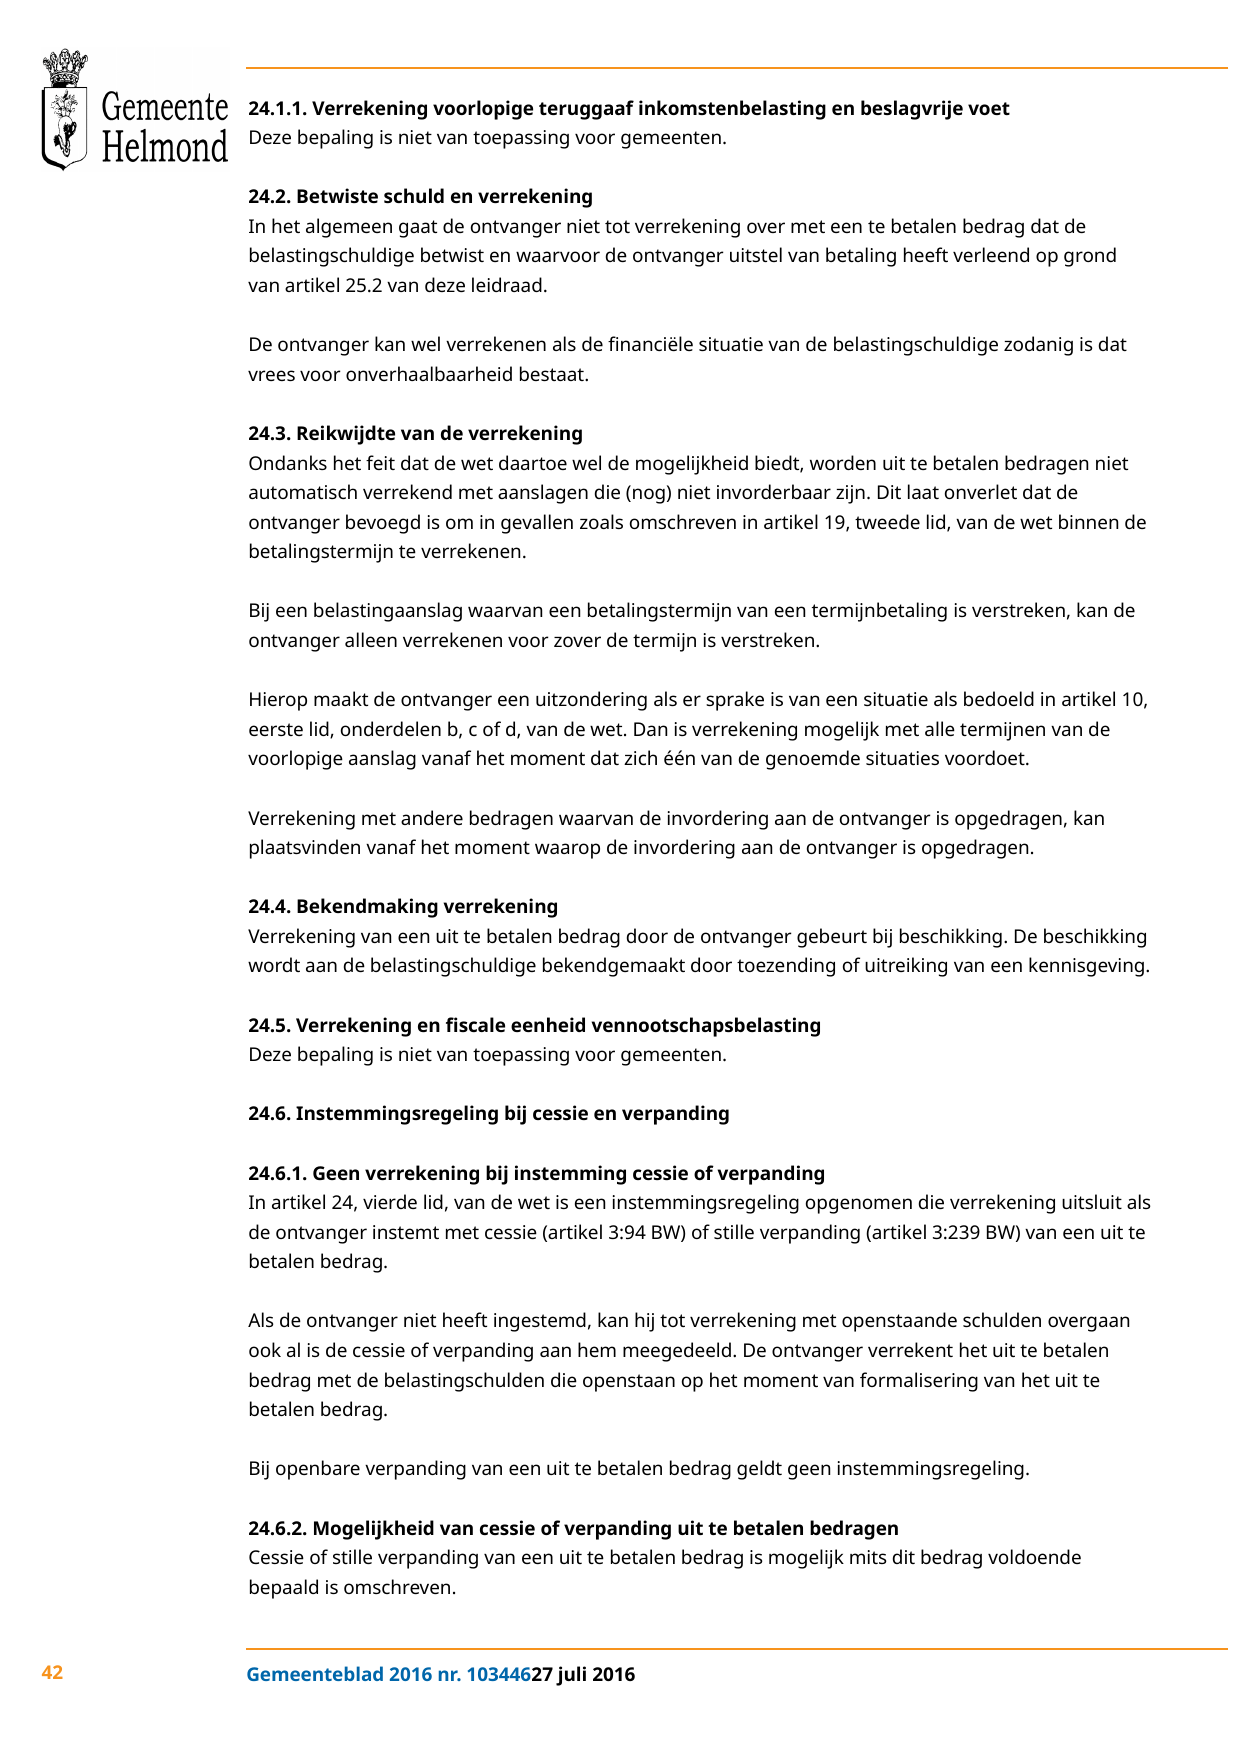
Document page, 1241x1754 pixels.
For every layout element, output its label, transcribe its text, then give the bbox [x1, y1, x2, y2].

text Verrekening met andere bedragen waarvan de invordering aan de ontvanger is opgedragen, kan plaatsvinden vanaf het moment waarop de invordering aan de ontvanger is opgedragen. [248, 805, 1152, 860]
text 24.2. Betwiste schuld en verrekening [248, 183, 1152, 209]
text In het algemeen gaat de ontvanger niet tot verrekening over met een te betalen bedrag dat de belastingschuldige betwist en waarvoor de ontvanger uitstel van betaling heeft verleend op grond van artikel 25.2 van deze leidraad. [248, 213, 1152, 298]
text De ontvanger kan wel verrekenen als de financiële situatie van de belastingschuldige zodanig is dat vrees voor onverhaalbaarheid bestaat. [248, 331, 1152, 387]
text 24.4. Bekendmaking verrekening [248, 893, 1152, 919]
text Bij openbare verpanding van een uit te betalen bedrag geldt geen instemmingsregeling. [248, 1456, 1152, 1481]
text Deze bepaling is niet van toepassing voor gemeenten. [248, 124, 1152, 150]
text In artikel 24, vierde lid, van de wet is een instemmingsregeling opgenomen die verrekening uitsluit als de ontvanger instemt met cessie (artikel 3:94 BW) of stille verpanding (artikel 3:239 BW) van een uit te betalen bedrag. [248, 1189, 1152, 1274]
text Als de ontvanger niet heeft ingestemd, kan hij tot verrekening met openstaande schulden overgaan ook al is de cessie of verpanding aan hem meegedeeld. De ontvanger verrekent het uit te betalen bedrag met de belastingschulden die openstaan op het moment van formalisering van het uit te betalen bedrag. [248, 1308, 1152, 1422]
text Hierop maakt de ontvanger een uitzondering als er sprake is van een situatie als bedoeld in artikel 10, eerste lid, onderdelen b, c of d, van de wet. Dan is verrekening mogelijk met alle termijnen van de voorlopige aanslag vanaf het moment dat zich één van de genoemde situaties voordoet. [248, 686, 1152, 771]
text 24.1.1. Verrekening voorlopige teruggaaf inkomstenbelasting en beslagvrije voet [248, 95, 1152, 121]
text Deze bepaling is niet van toepassing voor gemeenten. [248, 1041, 1152, 1067]
text Ondanks het feit dat de wet daartoe wel de mogelijkheid biedt, worden uit te betalen bedragen niet automatisch verrekend met aanslagen die (nog) niet invorderbaar zijn. Dit laat onverlet dat de ontvanger bevoegd is om in gevallen zoals omschreven in artikel 19, tweede lid, van de wet binnen de betalingstermijn te verrekenen. [248, 450, 1152, 564]
text 24.3. Reikwijdte van de verrekening [248, 420, 1152, 446]
text 24.6.2. Mogelijkheid van cessie of verpanding uit te betalen bedragen [248, 1515, 1152, 1541]
text 24.5. Verrekening en fiscale eenheid vennootschapsbelasting [248, 1012, 1152, 1038]
text Verrekening van een uit te betalen bedrag door de ontvanger gebeurt bij beschikking. De beschikking wordt aan de belastingschuldige bekendgemaakt door toezending of uitreiking van een kennisgeving. [248, 923, 1152, 978]
picture [41, 47, 231, 172]
text 24.6.1. Geen verrekening bij instemming cessie of verpanding [248, 1160, 1152, 1186]
text Cessie of stille verpanding van een uit te betalen bedrag is mogelijk mits dit bedrag voldoende bepaald is omschreven. [248, 1544, 1152, 1600]
text 24.6. Instemmingsregeling bij cessie en verpanding [248, 1101, 1152, 1126]
text Bij een belastingaanslag waarvan een betalingstermijn van een termijnbetaling is verstreken, kan de ontvanger alleen verrekenen voor zover de termijn is verstreken. [248, 598, 1152, 653]
